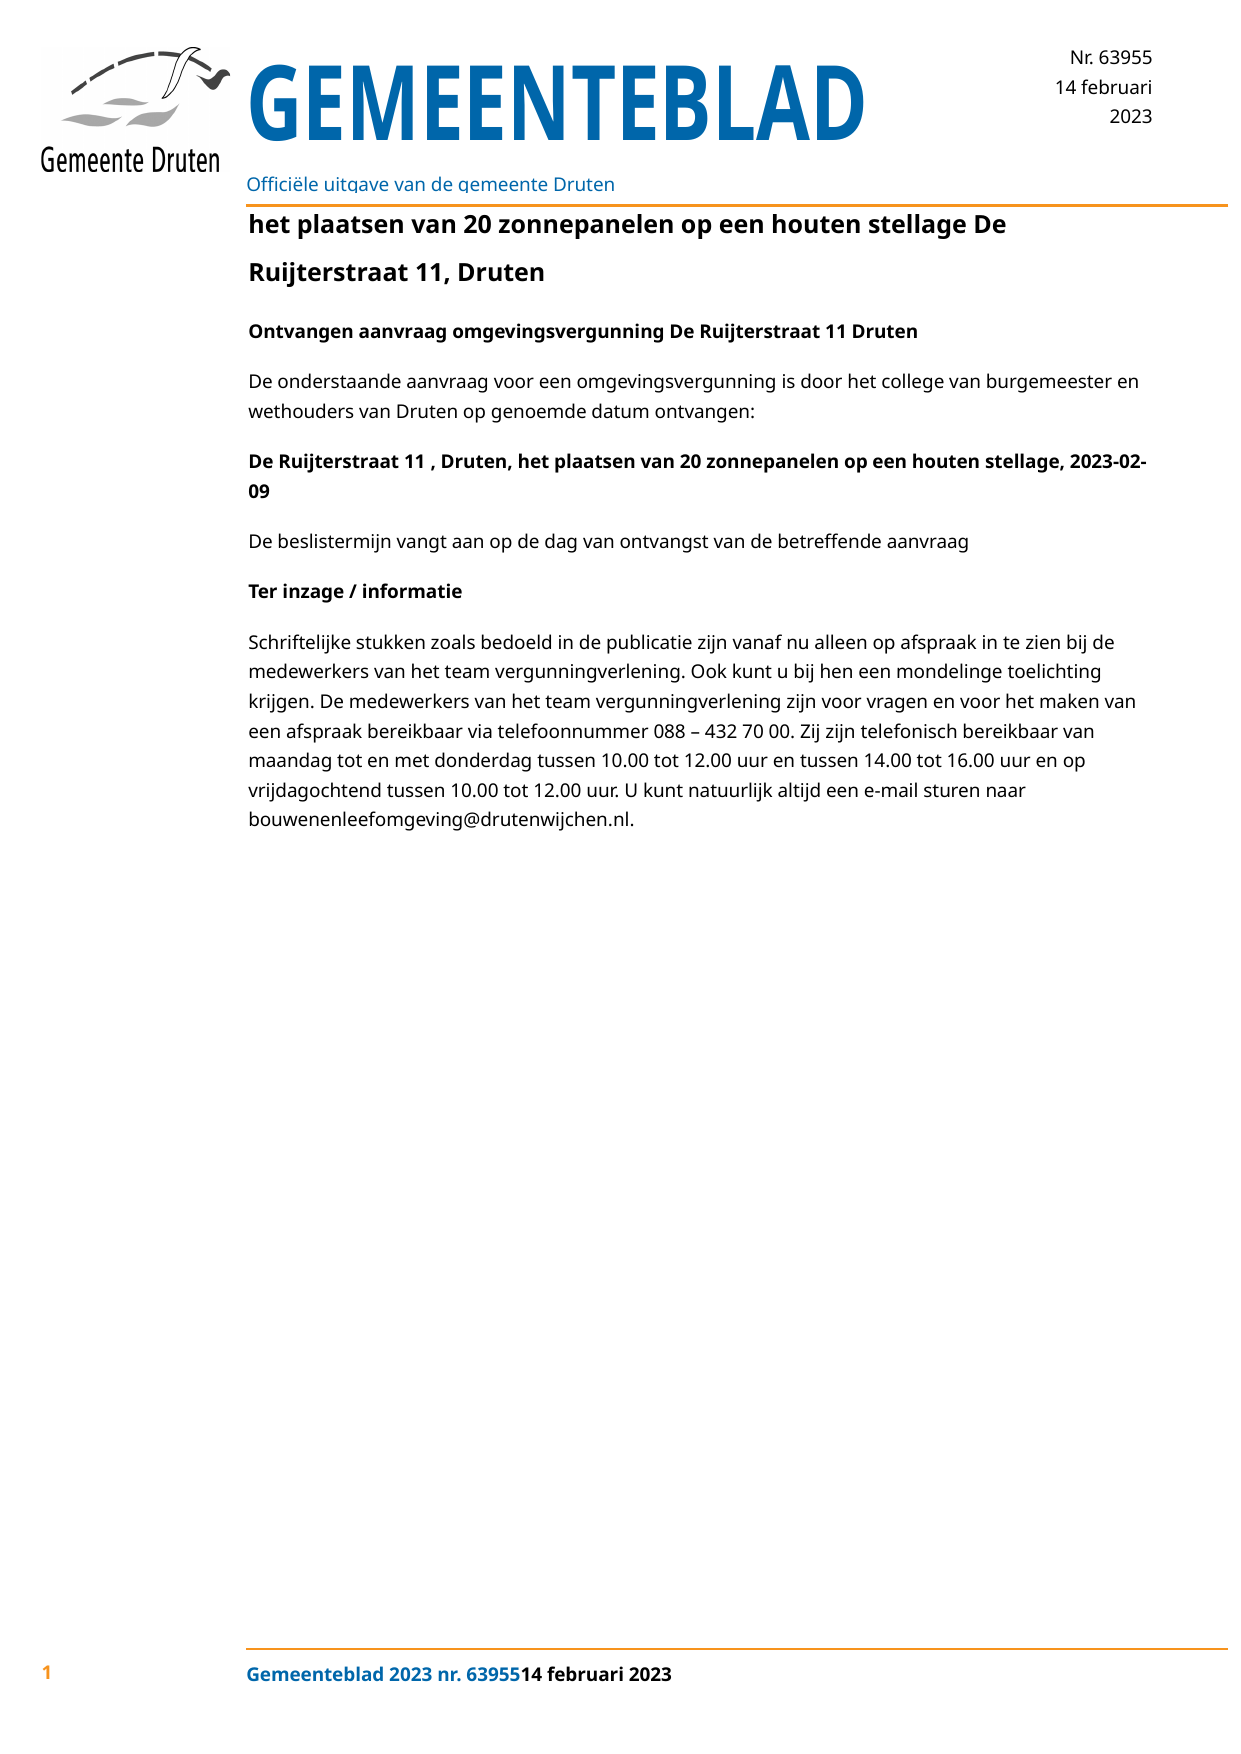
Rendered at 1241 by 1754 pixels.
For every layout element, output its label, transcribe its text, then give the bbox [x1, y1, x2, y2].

text het plaatsen van 20 zonnepanelen op een houten stellage De Ruijterstraat 11, Druten [248, 207, 1152, 288]
picture [41, 47, 231, 172]
text Ter inzage / informatie [248, 579, 1152, 604]
text De beslistermijn vangt aan op de dag van ontvangst van de betreffende aanvraag [248, 528, 1152, 554]
text Schriftelijke stukken zoals bedoeld in de publicatie zijn vanaf nu alleen op afspraak in te zien bij de medewerkers van het team vergunningverlening. Ook kunt u bij hen een mondelinge toelichting krijgen. De medewerkers van het team vergunningverlening zijn voor vragen en voor het maken van een afspraak bereikbaar via telefoonnummer 088 – 432 70 00. Zij zijn telefonisch bereikbaar van maandag tot en met donderdag tussen 10.00 tot 12.00 uur en tussen 14.00 tot 16.00 uur en op vrijdagochtend tussen 10.00 tot 12.00 uur. U kunt natuurlijk altijd een e-mail sturen naar bouwenenleefomgeving@drutenwijchen.nl. [248, 629, 1152, 832]
text De Ruijterstraat 11 , Druten, het plaatsen van 20 zonnepanelen op een houten stellage, 2023-02-09 [248, 448, 1152, 504]
text De onderstaande aanvraag voor een omgevingsvergunning is door het college van burgemeester en wethouders van Druten op genoemde datum ontvangen: [248, 368, 1152, 424]
text Ontvangen aanvraag omgevingsvergunning De Ruijterstraat 11 Druten [248, 318, 1152, 344]
